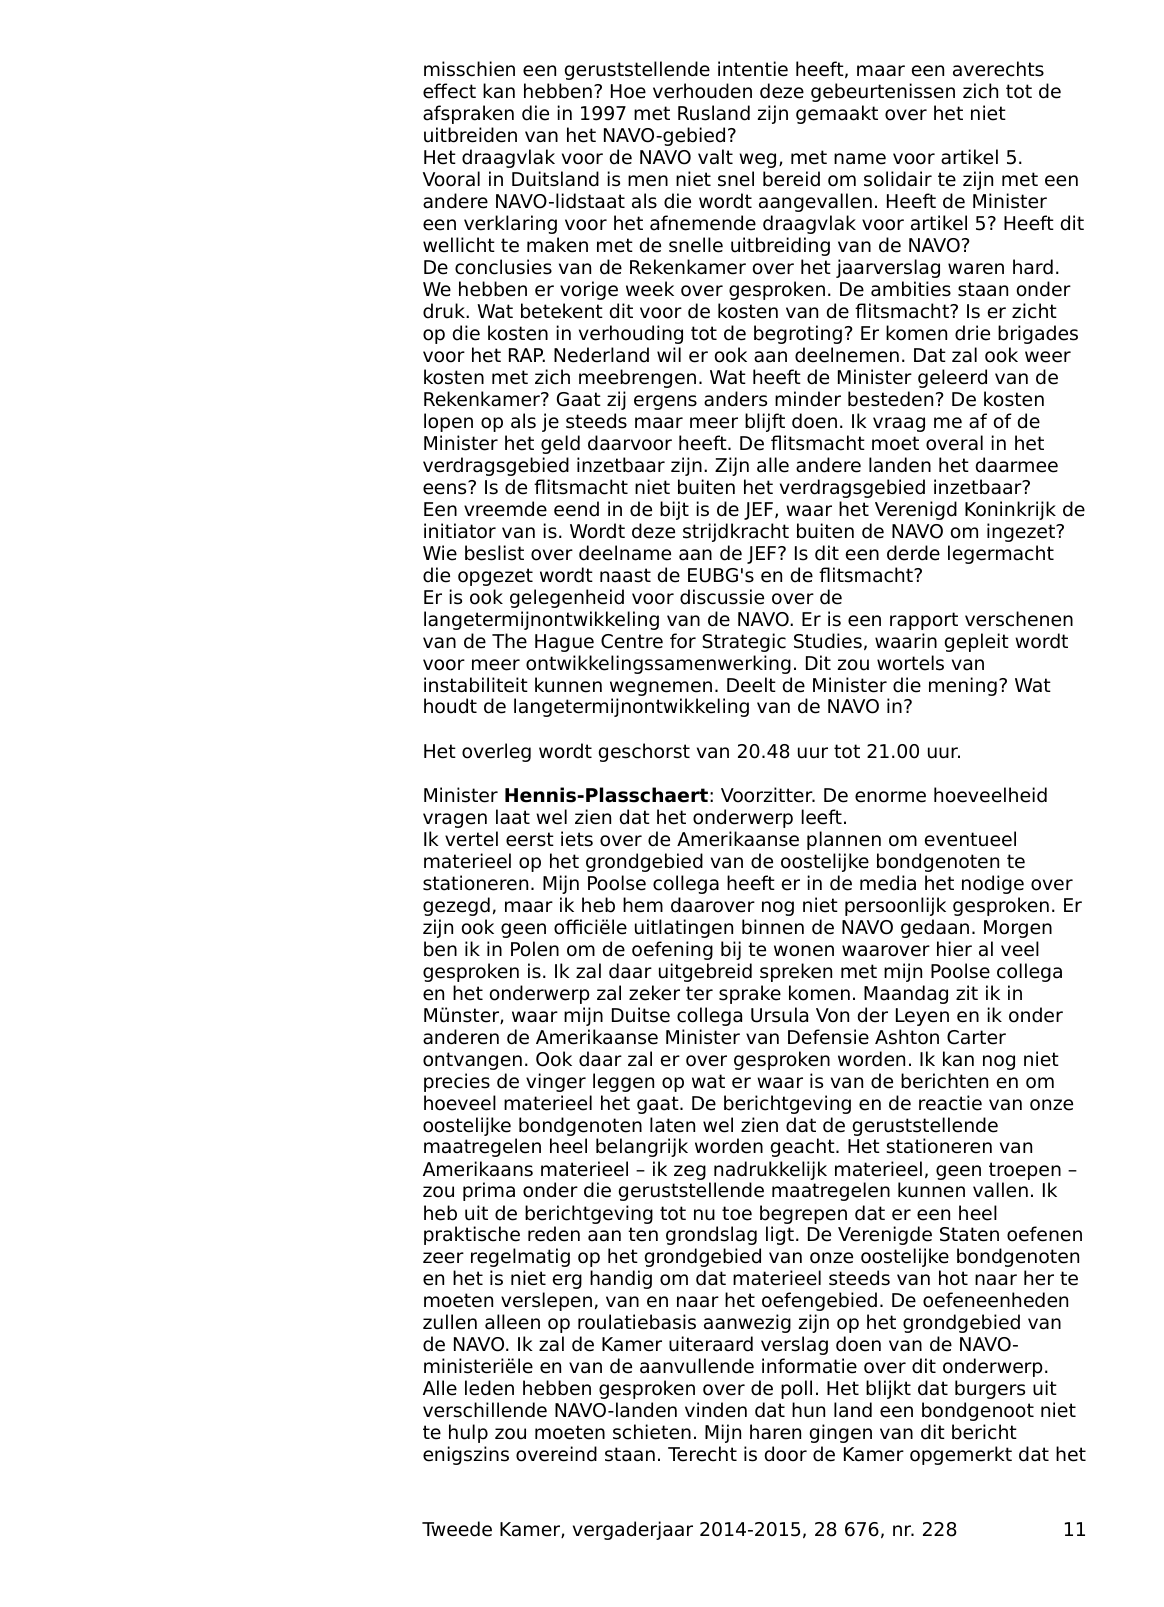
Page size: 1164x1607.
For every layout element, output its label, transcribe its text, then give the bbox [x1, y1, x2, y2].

text Ik vertel eerst iets over de Amerikaanse plannen om eventueel materieel op het grondgebied van de oostelijke bondgenoten te stationeren. Mijn Poolse collega heeft er in de media het nodige over gezegd, maar ik heb hem daarover nog niet persoonlijk gesproken. Er zijn ook geen officiële uitlatingen binnen de NAVO gedaan. Morgen ben ik in Polen om de oefening bij te wonen waarover hier al veel gesproken is. Ik zal daar uitgebreid spreken met mijn Poolse collega en het onderwerp zal zeker ter sprake komen. Maandag zit ik in Münster, waar mijn Duitse collega Ursula Von der Leyen en ik onder anderen de Amerikaanse Minister van Defensie Ashton Carter ontvangen. Ook daar zal er over gesproken worden. Ik kan nog niet precies de vinger leggen op wat er waar is van de berichten en om hoeveel materieel het gaat. De berichtgeving en de reactie van onze oostelijke bondgenoten laten wel zien dat de geruststellende maatregelen heel belangrijk worden geacht. Het stationeren van Amerikaans materieel – ik zeg nadrukkelijk materieel, geen troepen – zou prima onder die geruststellende maatregelen kunnen vallen. Ik heb uit de berichtgeving tot nu toe begrepen dat er een heel praktische reden aan ten grondslag ligt. De Verenigde Staten oefenen zeer regelmatig op het grondgebied van onze oostelijke bondgenoten en het is niet erg handig om dat materieel steeds van hot naar her te moeten verslepen, van en naar het oefengebied. De oefeneenheden zullen alleen op roulatiebasis aanwezig zijn op het grondgebied van de NAVO. Ik zal de Kamer uiteraard verslag doen van de NAVO-ministeriële en van de aanvullende informatie over dit onderwerp. [422, 829, 1087, 1378]
text misschien een geruststellende intentie heeft, maar een averechts effect kan hebben? Hoe verhouden deze gebeurtenissen zich tot de afspraken die in 1997 met Rusland zijn gemaakt over het niet uitbreiden van het NAVO-gebied? [422, 59, 1087, 147]
text Het draagvlak voor de NAVO valt weg, met name voor artikel 5. Vooral in Duitsland is men niet snel bereid om solidair te zijn met een andere NAVO-lidstaat als die wordt aangevallen. Heeft de Minister een verklaring voor het afnemende draagvlak voor artikel 5? Heeft dit wellicht te maken met de snelle uitbreiding van de NAVO? [422, 147, 1087, 257]
text Minister Hennis-Plasschaert: Voorzitter. De enorme hoeveelheid vragen laat wel zien dat het onderwerp leeft. [422, 785, 1087, 829]
text Een vreemde eend in de bijt is de JEF, waar het Verenigd Koninkrijk de initiator van is. Wordt deze strijdkracht buiten de NAVO om ingezet? Wie beslist over deelname aan de JEF? Is dit een derde legermacht die opgezet wordt naast de EUBG's en de flitsmacht? [422, 499, 1087, 587]
text Alle leden hebben gesproken over de poll. Het blijkt dat burgers uit verschillende NAVO-landen vinden dat hun land een bondgenoot niet te hulp zou moeten schieten. Mijn haren gingen van dit bericht enigszins overeind staan. Terecht is door de Kamer opgemerkt dat het [422, 1378, 1087, 1466]
text Er is ook gelegenheid voor discussie over de langetermijnontwikkeling van de NAVO. Er is een rapport verschenen van de The Hague Centre for Strategic Studies, waarin gepleit wordt voor meer ontwikkelingssamenwerking. Dit zou wortels van instabiliteit kunnen wegnemen. Deelt de Minister die mening? Wat houdt de langetermijnontwikkeling van de NAVO in? [422, 587, 1087, 718]
text De conclusies van de Rekenkamer over het jaarverslag waren hard. We hebben er vorige week over gesproken. De ambities staan onder druk. Wat betekent dit voor de kosten van de flitsmacht? Is er zicht op die kosten in verhouding tot de begroting? Er komen drie brigades voor het RAP. Nederland wil er ook aan deelnemen. Dat zal ook weer kosten met zich meebrengen. Wat heeft de Minister geleerd van de Rekenkamer? Gaat zij ergens anders minder besteden? De kosten lopen op als je steeds maar meer blijft doen. Ik vraag me af of de Minister het geld daarvoor heeft. De flitsmacht moet overal in het verdragsgebied inzetbaar zijn. Zijn alle andere landen het daarmee eens? Is de flitsmacht niet buiten het verdragsgebied inzetbaar? [422, 257, 1087, 499]
text Het overleg wordt geschorst van 20.48 uur tot 21.00 uur. [422, 741, 1087, 763]
